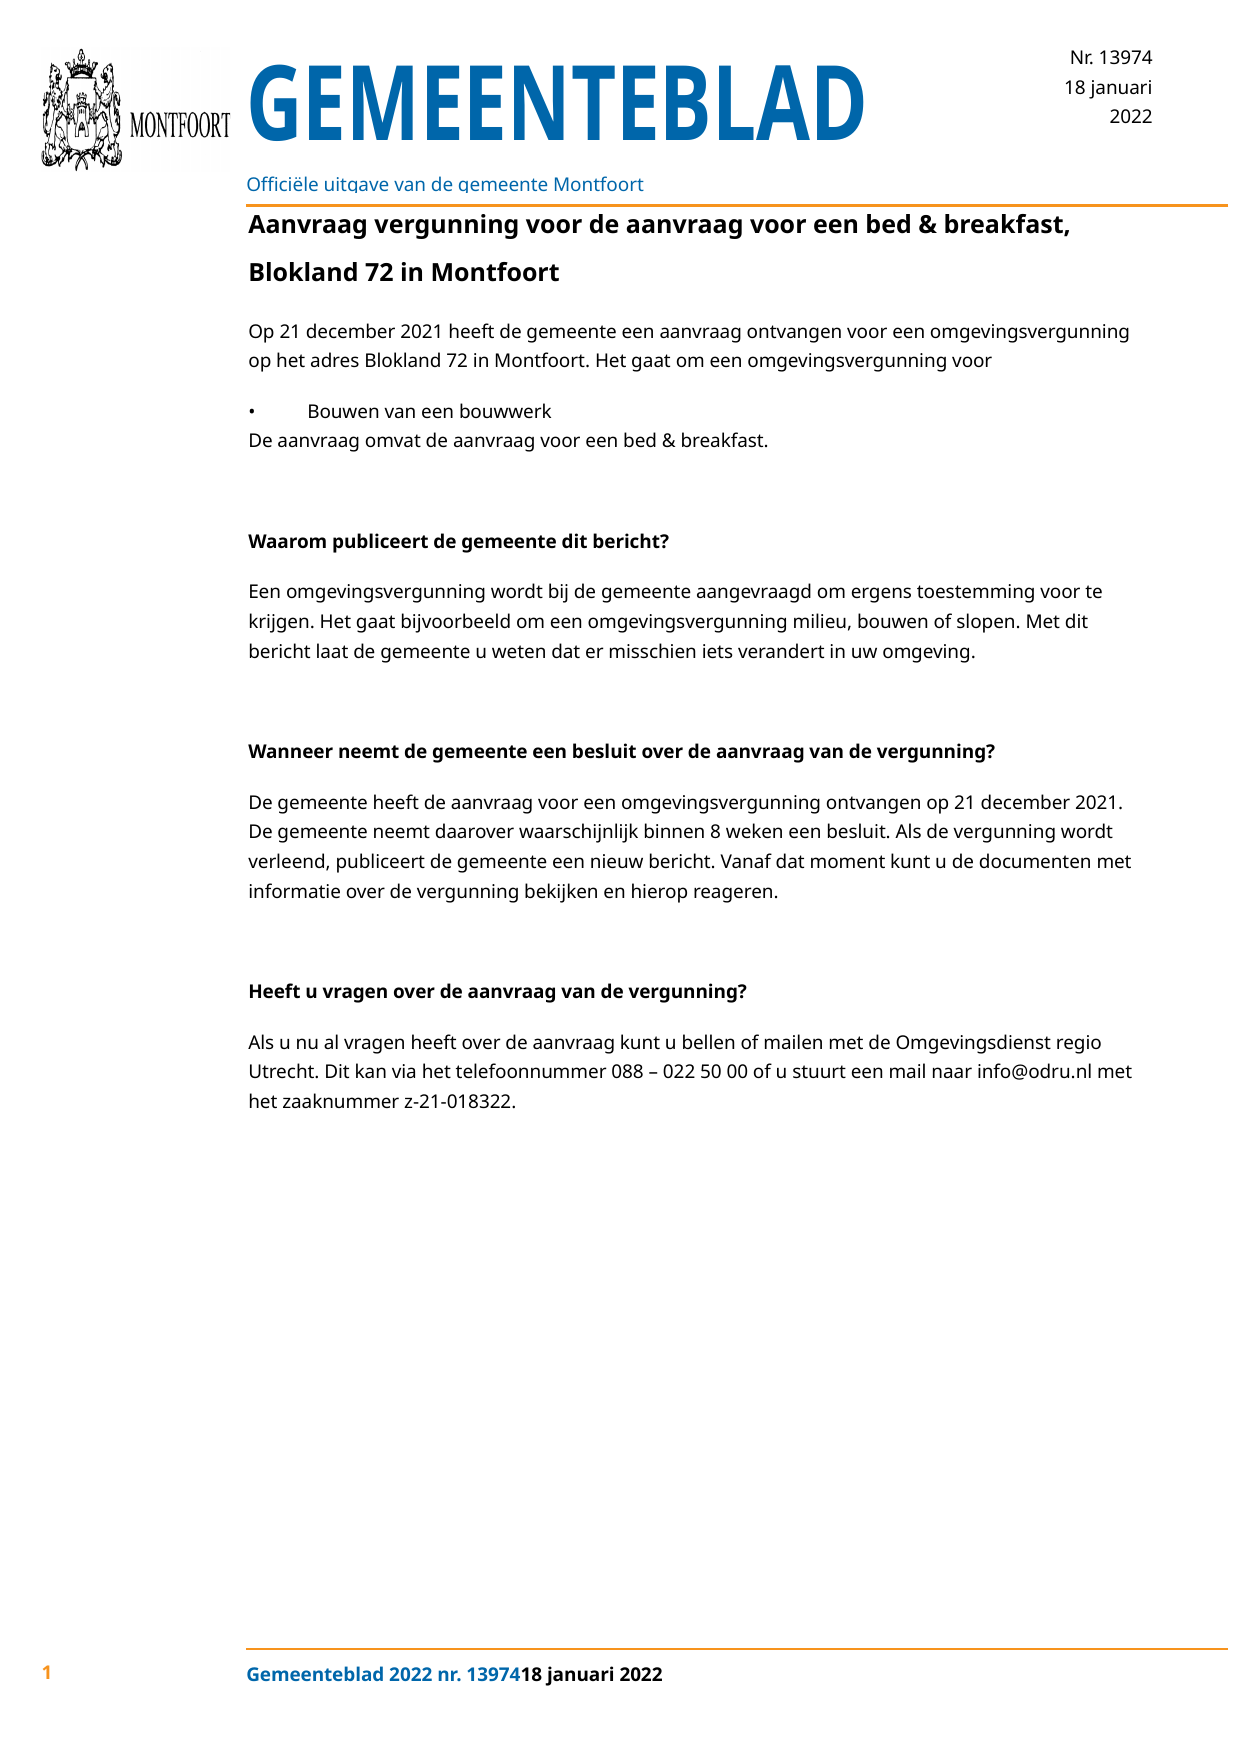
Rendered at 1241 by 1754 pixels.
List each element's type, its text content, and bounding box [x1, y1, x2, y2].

text Wanneer neemt de gemeente een besluit over de aanvraag van de vergunning? [248, 739, 1152, 764]
text Op 21 december 2021 heeft de gemeente een aanvraag ontvangen voor een omgevingsvergunning op het adres Blokland 72 in Montfoort. Het gaat om een omgevingsvergunning voor [248, 318, 1152, 373]
text Een omgevingsvergunning wordt bij de gemeente aangevraagd om ergens toestemming voor te krijgen. Het gaat bijvoorbeeld om een omgevingsvergunning milieu, bouwen of slopen. Met dit bericht laat de gemeente u weten dat er misschien iets verandert in uw omgeving. [248, 579, 1152, 664]
text Heeft u vragen over de aanvraag van de vergunning? [248, 979, 1152, 1004]
text Als u nu al vragen heeft over de aanvraag kunt u bellen of mailen met de Omgevingsdienst regio Utrecht. Dit kan via het telefoonnummer 088 – 022 50 00 of u stuurt een mail naar info@odru.nl met het zaaknummer z-21-018322. [248, 1029, 1152, 1114]
list Bouwen van een bouwwerk [248, 398, 1152, 424]
text Waarom publiceert de gemeente dit bericht? [248, 528, 1152, 554]
picture [41, 47, 231, 172]
text De gemeente heeft de aanvraag voor een omgevingsvergunning ontvangen op 21 december 2021. De gemeente neemt daarover waarschijnlijk binnen 8 weken een besluit. Als de vergunning wordt verleend, publiceert de gemeente een nieuw bericht. Vanaf dat moment kunt u de documenten met informatie over de vergunning bekijken en hierop reageren. [248, 789, 1152, 904]
text De aanvraag omvat de aanvraag voor een bed & breakfast. [248, 427, 1152, 453]
text Aanvraag vergunning voor de aanvraag voor een bed & breakfast, Blokland 72 in Montfoort [248, 207, 1152, 288]
